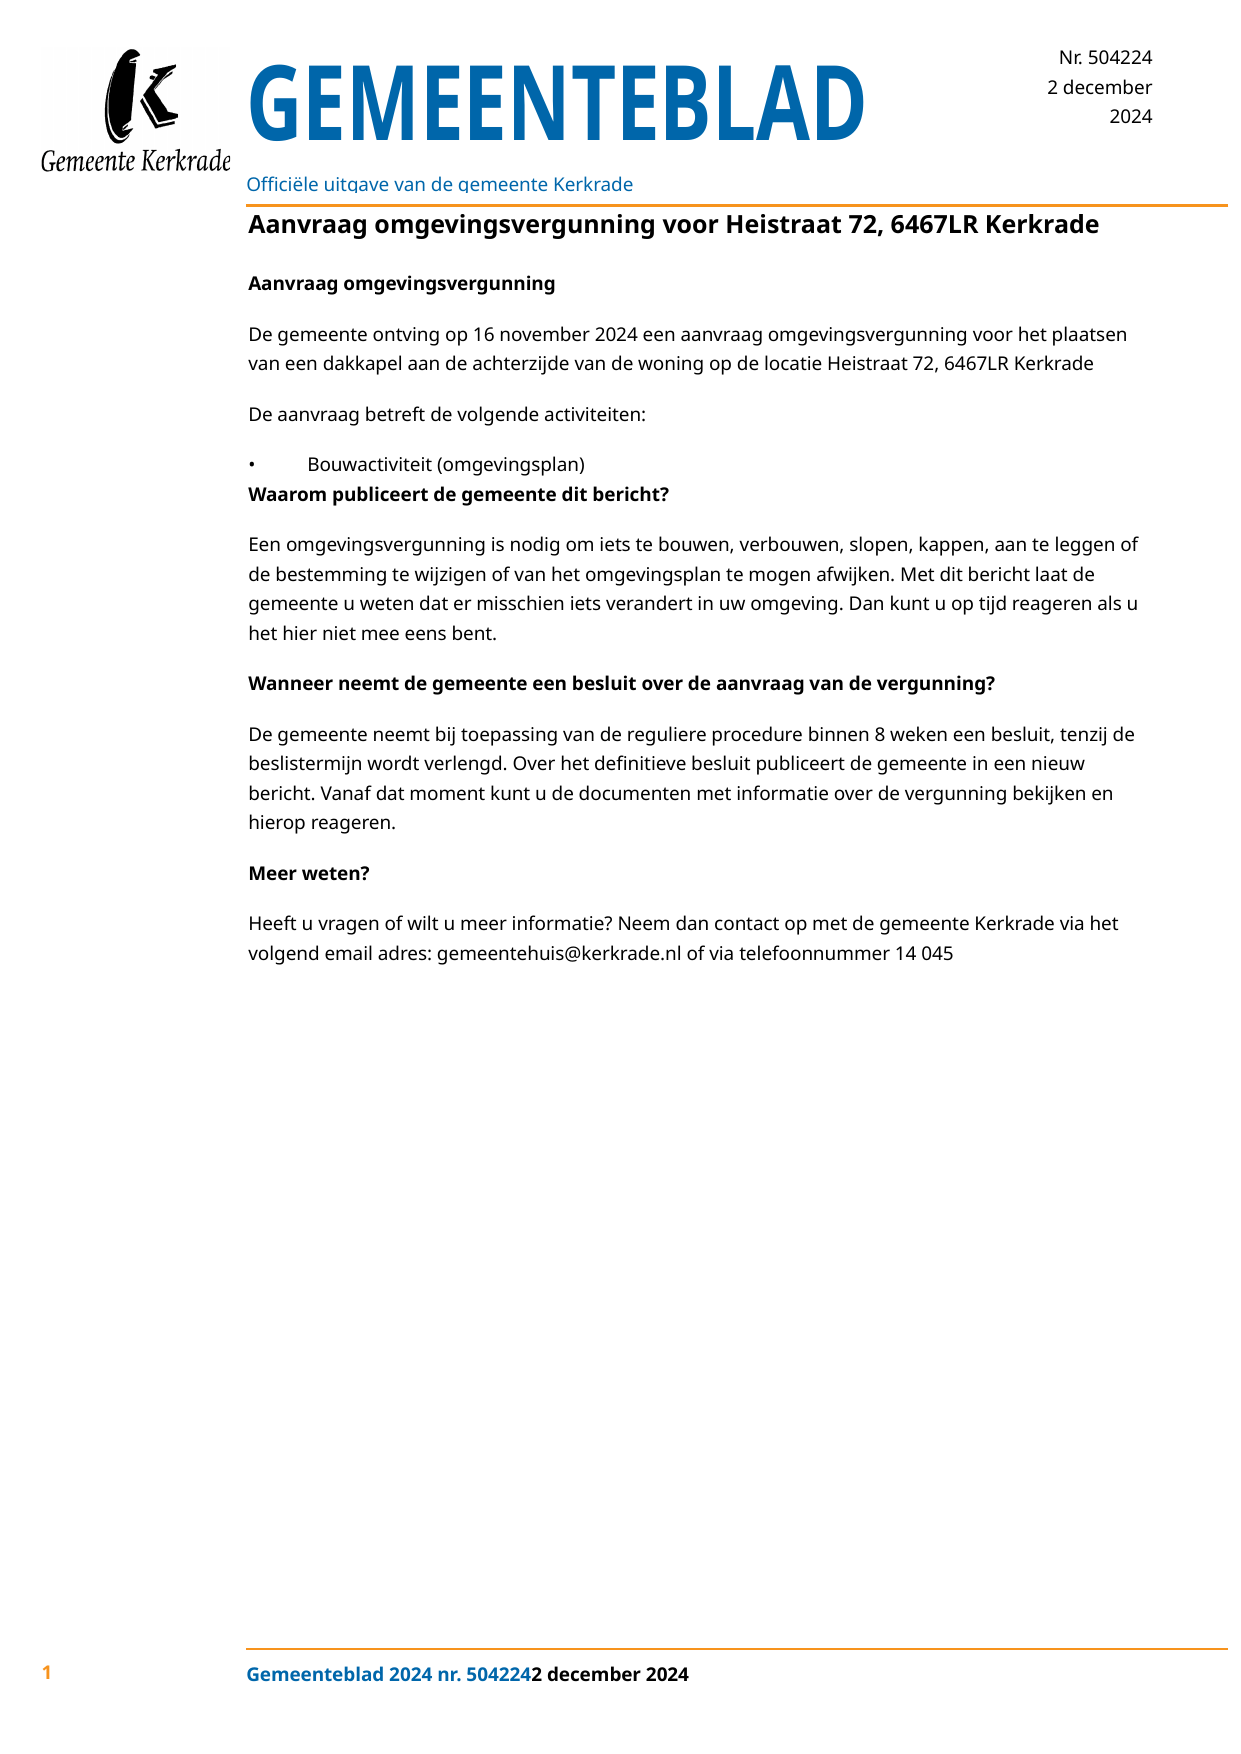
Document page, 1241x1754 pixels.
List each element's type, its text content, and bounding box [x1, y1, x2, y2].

text Aanvraag omgevingsvergunning voor Heistraat 72, 6467LR Kerkrade [248, 207, 1152, 241]
text Waarom publiceert de gemeente dit bericht? [248, 481, 1152, 506]
text Aanvraag omgevingsvergunning [248, 270, 1152, 296]
text De gemeente neemt bij toepassing van de reguliere procedure binnen 8 weken een besluit, tenzij de beslistermijn wordt verlengd. Over het definitieve besluit publiceert de gemeente in een nieuw bericht. Vanaf dat moment kunt u de documenten met informatie over de vergunning bekijken en hierop reageren. [248, 721, 1152, 835]
list Bouwactiviteit (omgevingsplan) [248, 451, 1152, 477]
text Heeft u vragen of wilt u meer informatie? Neem dan contact op met de gemeente Kerkrade via het volgend email adres: gemeentehuis@kerkrade.nl of via telefoonnummer 14 045 [248, 910, 1152, 966]
text Een omgevingsvergunning is nodig om iets te bouwen, verbouwen, slopen, kappen, aan te leggen of de bestemming te wijzigen of van het omgevingsplan te mogen afwijken. Met dit bericht laat de gemeente u weten dat er misschien iets verandert in uw omgeving. Dan kunt u op tijd reageren als u het hier niet mee eens bent. [248, 531, 1152, 646]
text De gemeente ontving op 16 november 2024 een aanvraag omgevingsvergunning voor het plaatsen van een dakkapel aan de achterzijde van de woning op de locatie Heistraat 72, 6467LR Kerkrade [248, 321, 1152, 376]
text Meer weten? [248, 860, 1152, 886]
picture [41, 47, 231, 172]
text Wanneer neemt de gemeente een besluit over de aanvraag van de vergunning? [248, 670, 1152, 696]
text De aanvraag betreft de volgende activiteiten: [248, 401, 1152, 426]
